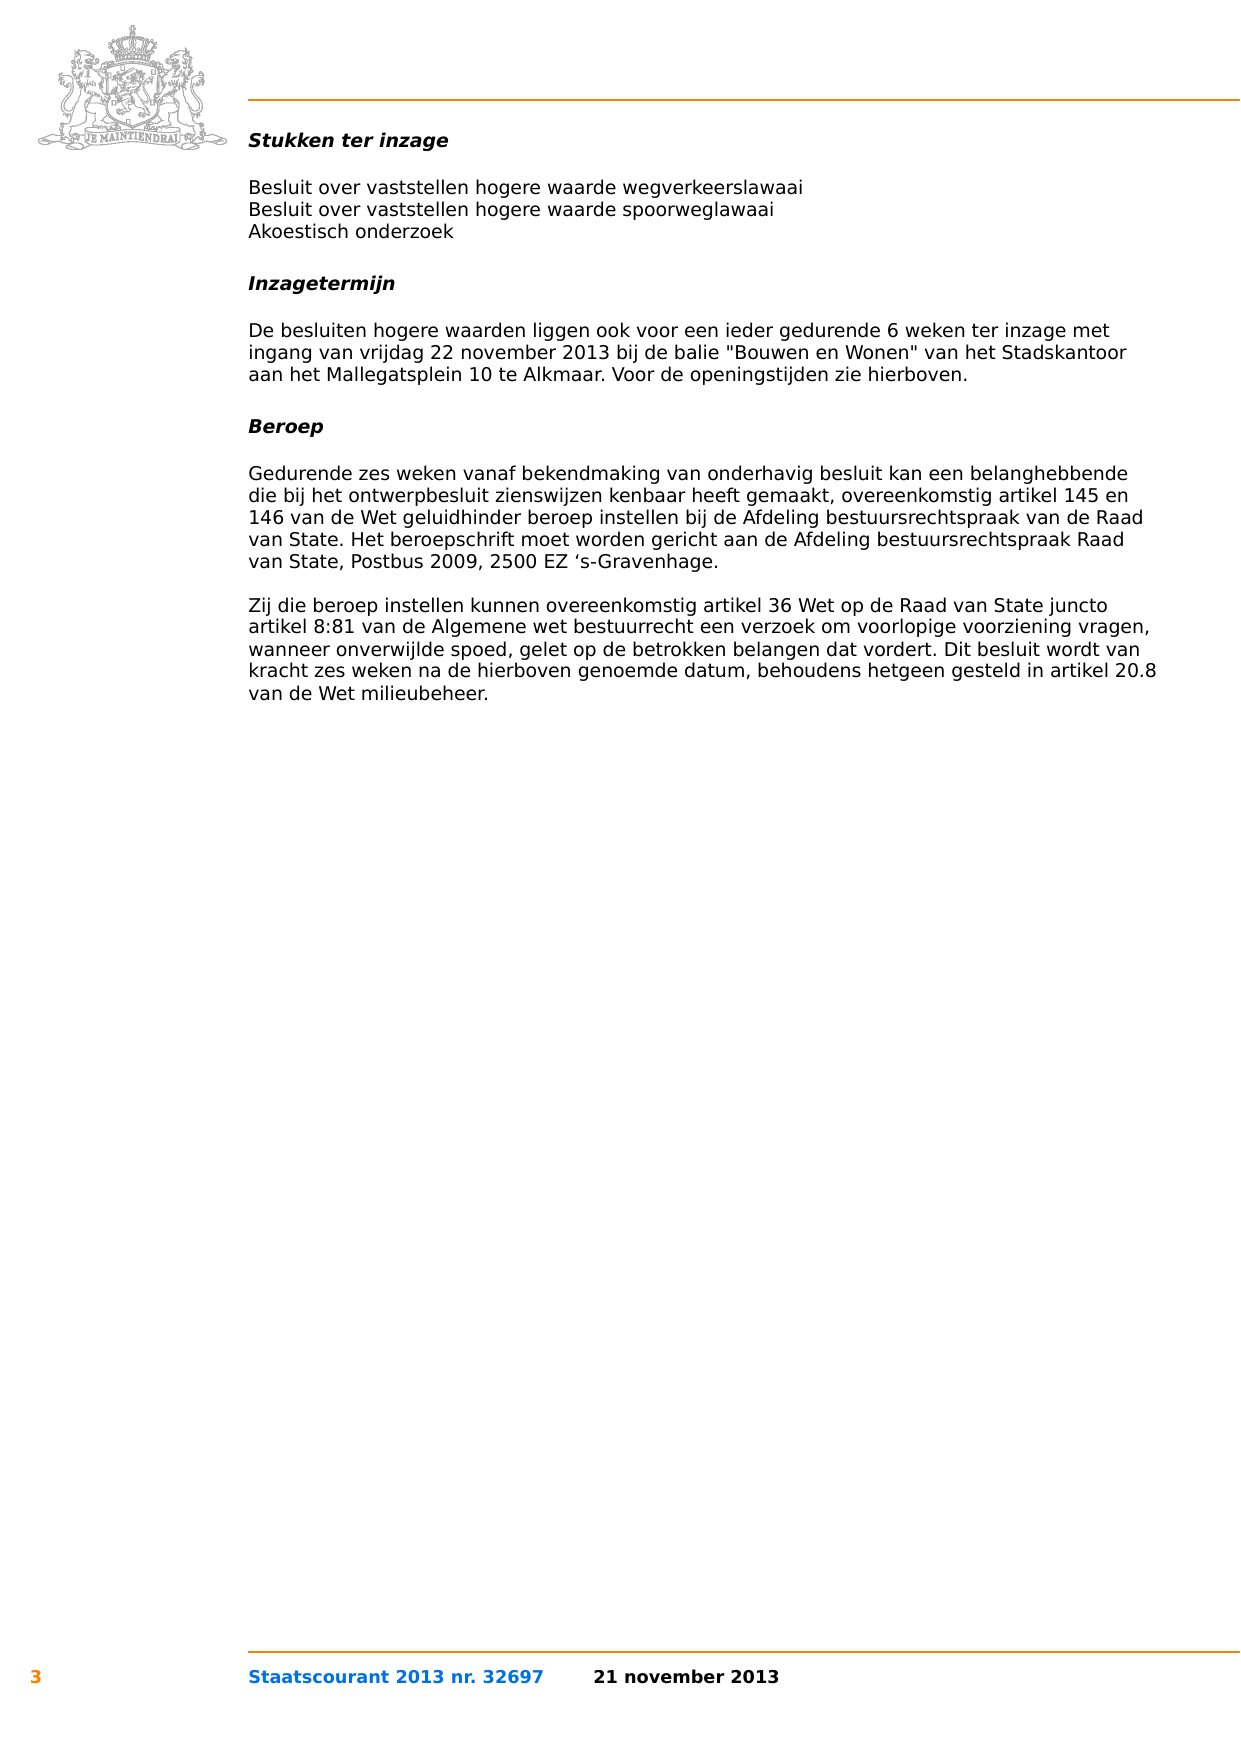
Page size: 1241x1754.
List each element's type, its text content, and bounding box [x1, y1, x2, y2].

subtitle Inzagetermijn [248, 273, 1163, 295]
subtitle Beroep [248, 416, 1163, 438]
text Gedurende zes weken vanaf bekendmaking van onderhavig besluit kan een belanghebbende die bij het ontwerpbesluit zienswijzen kenbaar heeft gemaakt, overeenkomstig artikel 145 en 146 van de Wet geluidhinder beroep instellen bij de Afdeling bestuursrechtspraak van de Raad van State. Het beroepschrift moet worden gericht aan de Afdeling bestuursrechtspraak Raad van State, Postbus 2009, 2500 EZ ‘s-Gravenhage. [248, 463, 1163, 573]
text Besluit over vaststellen hogere waarde wegverkeerslawaai [248, 177, 1163, 199]
text Zij die beroep instellen kunnen overeenkomstig artikel 36 Wet op de Raad van State juncto artikel 8:81 van de Algemene wet bestuurrecht een verzoek om voorlopige voorziening vragen, wanneer onverwijlde spoed, gelet op de betrokken belangen dat vordert. Dit besluit wordt van kracht zes weken na de hierboven genoemde datum, behoudens hetgeen gesteld in artikel 20.8 van de Wet milieubeheer. [248, 594, 1163, 704]
text De besluiten hogere waarden liggen ook voor een ieder gedurende 6 weken ter inzage met ingang van vrijdag 22 november 2013 bij de balie "Bouwen en Wonen" van het Stadskantoor aan het Mallegatsplein 10 te Alkmaar. Voor de openingstijden zie hierboven. [248, 320, 1163, 386]
text Besluit over vaststellen hogere waarde spoorweglawaai [248, 199, 1163, 221]
picture [38, 25, 227, 150]
text Akoestisch onderzoek [248, 221, 1163, 243]
subtitle Stukken ter inzage [248, 130, 1163, 152]
